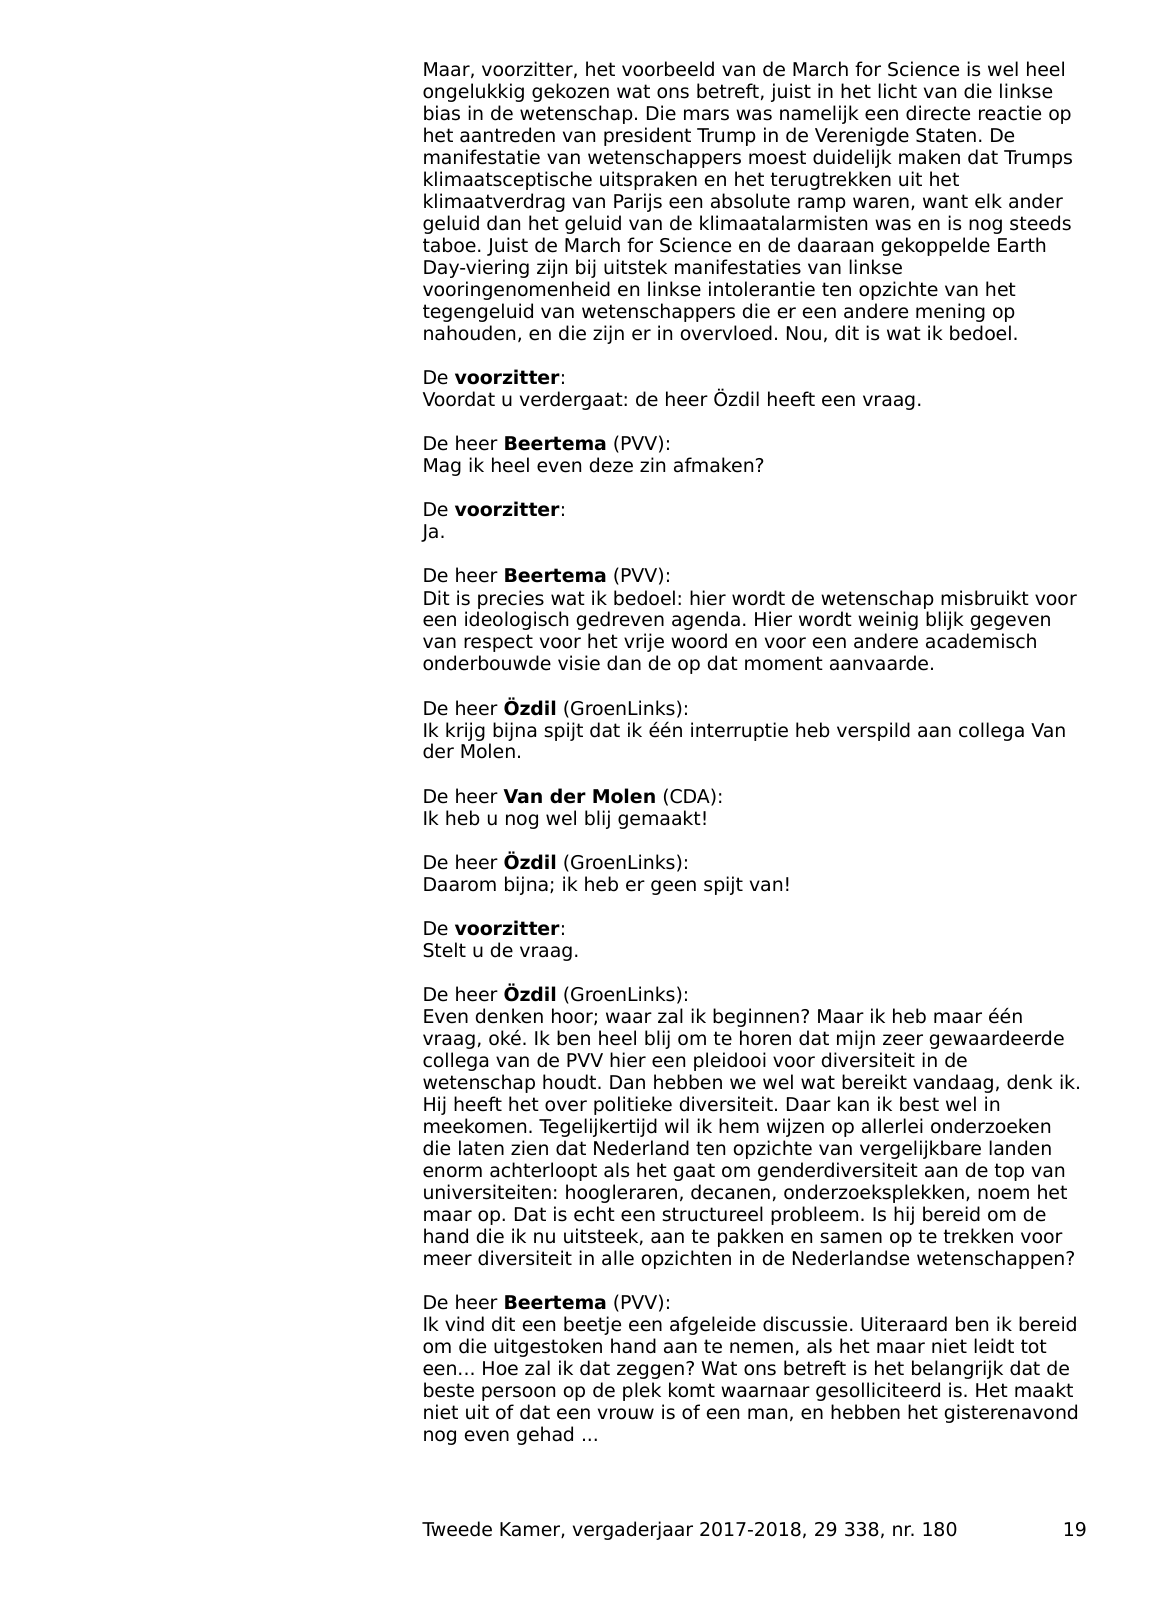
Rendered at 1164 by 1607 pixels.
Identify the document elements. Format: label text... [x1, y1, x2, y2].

text Ik heb u nog wel blij gemaakt! [422, 808, 1087, 829]
text De heer Van der Molen (CDA): [422, 786, 1087, 808]
text Ja. [422, 521, 1087, 543]
text De heer Beertema (PVV): [422, 433, 1087, 455]
text Dit is precies wat ik bedoel: hier wordt de wetenschap misbruikt voor een ideologisch gedreven agenda. Hier wordt weinig blijk gegeven van respect voor het vrije woord en voor een andere academisch onderbouwde visie dan de op dat moment aanvaarde. [422, 587, 1087, 675]
text Even denken hoor; waar zal ik beginnen? Maar ik heb maar één vraag, oké. Ik ben heel blij om te horen dat mijn zeer gewaardeerde collega van de PVV hier een pleidooi voor diversiteit in de wetenschap houdt. Dan hebben we wel wat bereikt vandaag, denk ik. Hij heeft het over politieke diversiteit. Daar kan ik best wel in meekomen. Tegelijkertijd wil ik hem wijzen op allerlei onderzoeken die laten zien dat Nederland ten opzichte van vergelijkbare landen enorm achterloopt als het gaat om genderdiversiteit aan de top van universiteiten: hoogleraren, decanen, onderzoeksplekken, noem het maar op. Dat is echt een structureel probleem. Is hij bereid om de hand die ik nu uitsteek, aan te pakken en samen op te trekken voor meer diversiteit in alle opzichten in de Nederlandse wetenschappen? [422, 1006, 1087, 1270]
text De heer Beertema (PVV): [422, 565, 1087, 587]
text De heer Özdil (GroenLinks): [422, 852, 1087, 874]
text Ik krijg bijna spijt dat ik één interruptie heb verspild aan collega Van der Molen. [422, 719, 1087, 763]
text De voorzitter: [422, 918, 1087, 940]
text De voorzitter: [422, 499, 1087, 521]
text Stelt u de vraag. [422, 940, 1087, 962]
text De heer Beertema (PVV): [422, 1292, 1087, 1314]
text De heer Özdil (GroenLinks): [422, 697, 1087, 719]
text De heer Özdil (GroenLinks): [422, 984, 1087, 1006]
text Maar, voorzitter, het voorbeeld van de March for Science is wel heel ongelukkig gekozen wat ons betreft, juist in het licht van die linkse bias in de wetenschap. Die mars was namelijk een directe reactie op het aantreden van president Trump in de Verenigde Staten. De manifestatie van wetenschappers moest duidelijk maken dat Trumps klimaatsceptische uitspraken en het terugtrekken uit het klimaatverdrag van Parijs een absolute ramp waren, want elk ander geluid dan het geluid van de klimaatalarmisten was en is nog steeds taboe. Juist de March for Science en de daaraan gekoppelde Earth Day-viering zijn bij uitstek manifestaties van linkse vooringenomenheid en linkse intolerantie ten opzichte van het tegengeluid van wetenschappers die er een andere mening op nahouden, en die zijn er in overvloed. Nou, dit is wat ik bedoel. [422, 59, 1087, 345]
text Mag ik heel even deze zin afmaken? [422, 455, 1087, 477]
text De voorzitter: [422, 367, 1087, 389]
text Voordat u verdergaat: de heer Özdil heeft een vraag. [422, 389, 1087, 411]
text Ik vind dit een beetje een afgeleide discussie. Uiteraard ben ik bereid om die uitgestoken hand aan te nemen, als het maar niet leidt tot een... Hoe zal ik dat zeggen? Wat ons betreft is het belangrijk dat de beste persoon op de plek komt waarnaar gesolliciteerd is. Het maakt niet uit of dat een vrouw is of een man, en hebben het gisterenavond nog even gehad ... [422, 1314, 1087, 1446]
text Daarom bijna; ik heb er geen spijt van! [422, 874, 1087, 896]
